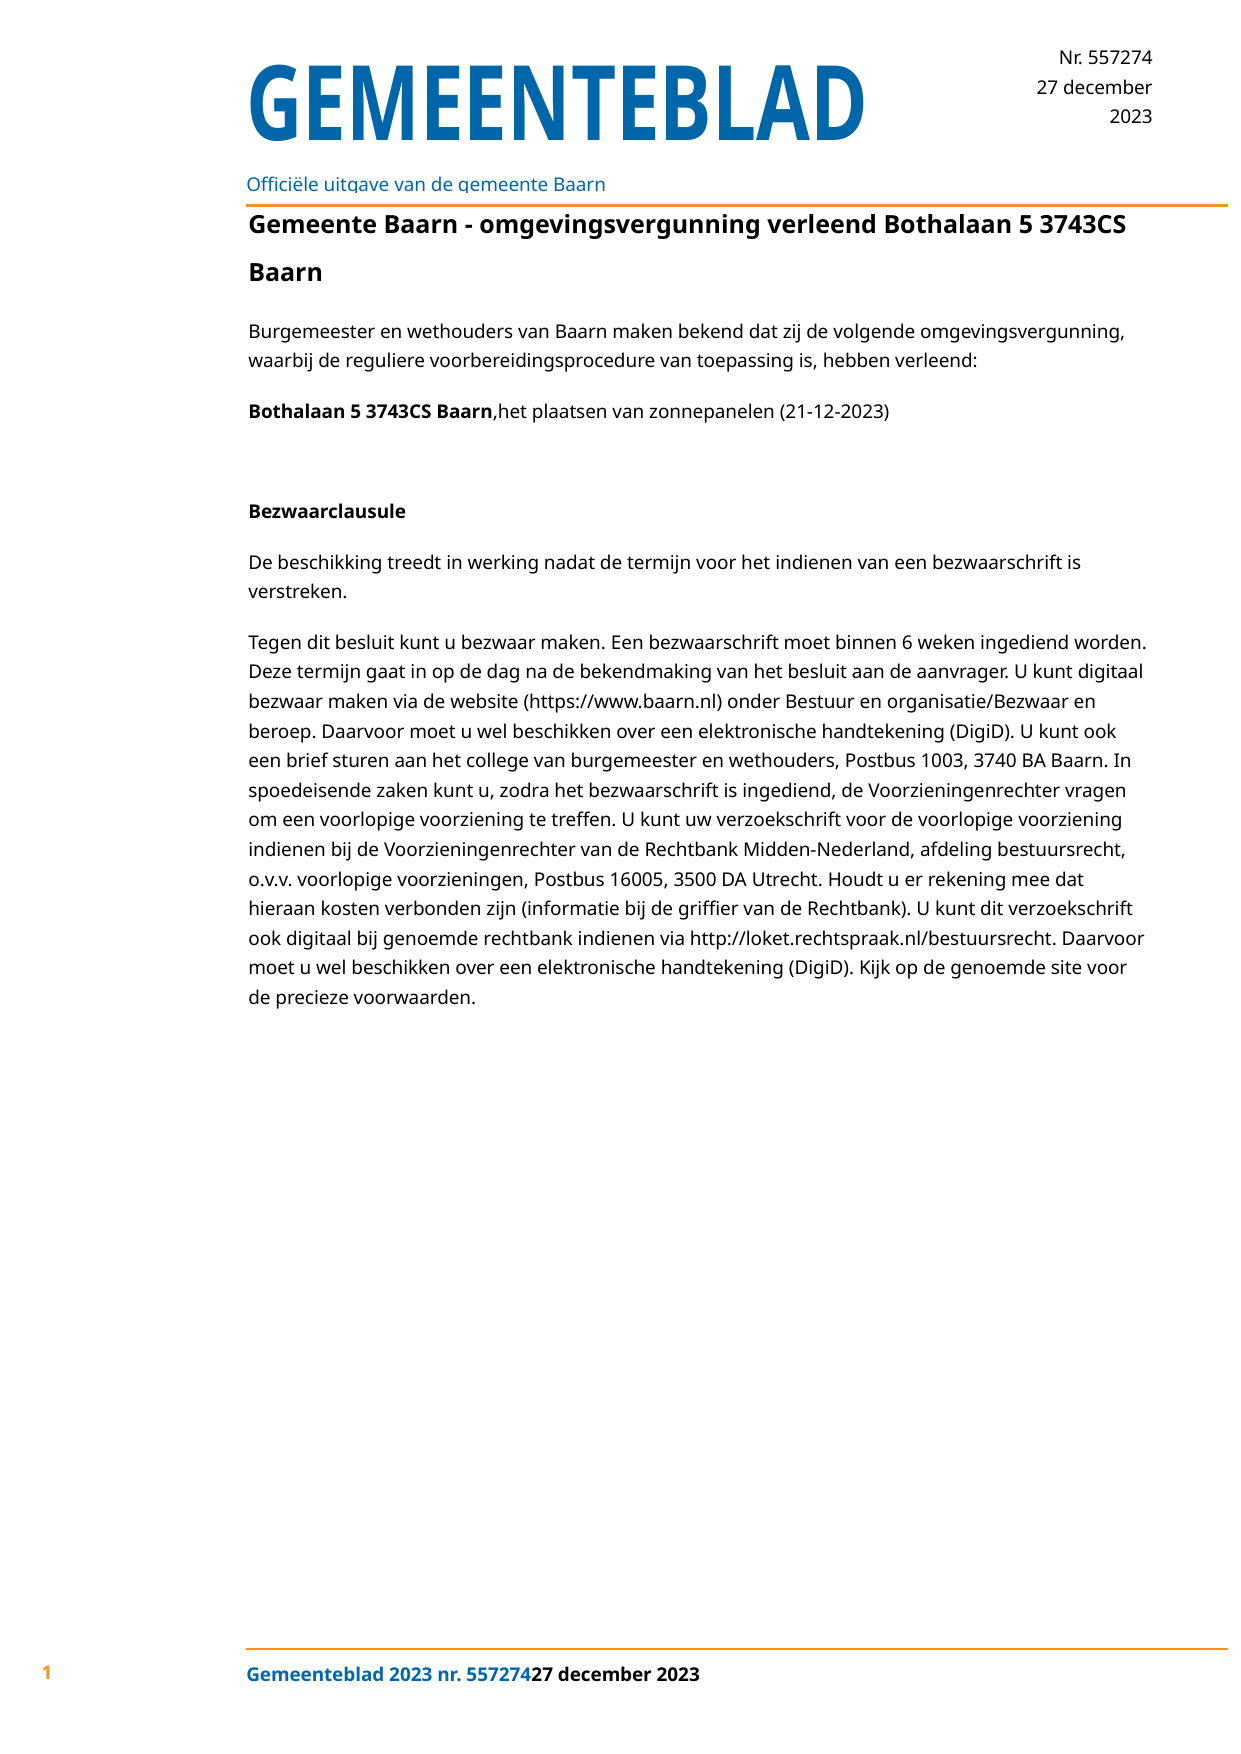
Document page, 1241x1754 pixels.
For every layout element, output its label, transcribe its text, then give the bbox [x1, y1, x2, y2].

text De beschikking treedt in werking nadat de termijn voor het indienen van een bezwaarschrift is verstreken. [248, 549, 1152, 604]
picture [41, 47, 231, 172]
text Gemeente Baarn - omgevingsvergunning verleend Bothalaan 5 3743CS Baarn [248, 207, 1152, 288]
text Bezwaarclausule [248, 499, 1152, 524]
text Burgemeester en wethouders van Baarn maken bekend dat zij de volgende omgevingsvergunning, waarbij de reguliere voorbereidingsprocedure van toepassing is, hebben verleend: [248, 318, 1152, 373]
text Bothalaan 5 3743CS Baarn,het plaatsen van zonnepanelen (21-12-2023) [248, 398, 1152, 424]
text Tegen dit besluit kunt u bezwaar maken. Een bezwaarschrift moet binnen 6 weken ingediend worden. Deze termijn gaat in op de dag na de bekendmaking van het besluit aan de aanvrager. U kunt digitaal bezwaar maken via de website (https://www.baarn.nl) onder Bestuur en organisatie/Bezwaar en beroep. Daarvoor moet u wel beschikken over een elektronische handtekening (DigiD). U kunt ook een brief sturen aan het college van burgemeester en wethouders, Postbus 1003, 3740 BA Baarn. In spoedeisende zaken kunt u, zodra het bezwaarschrift is ingediend, de Voorzieningenrechter vragen om een voorlopige voorziening te treffen. U kunt uw verzoekschrift voor de voorlopige voorziening indienen bij de Voorzieningenrechter van de Rechtbank Midden-Nederland, afdeling bestuursrecht, o.v.v. voorlopige voorzieningen, Postbus 16005, 3500 DA Utrecht. Houdt u er rekening mee dat hieraan kosten verbonden zijn (informatie bij de griffier van de Rechtbank). U kunt dit verzoekschrift ook digitaal bij genoemde rechtbank indienen via http://loket.rechtspraak.nl/bestuursrecht. Daarvoor moet u wel beschikken over een elektronische handtekening (DigiD). Kijk op de genoemde site voor de precieze voorwaarden. [248, 629, 1152, 1010]
